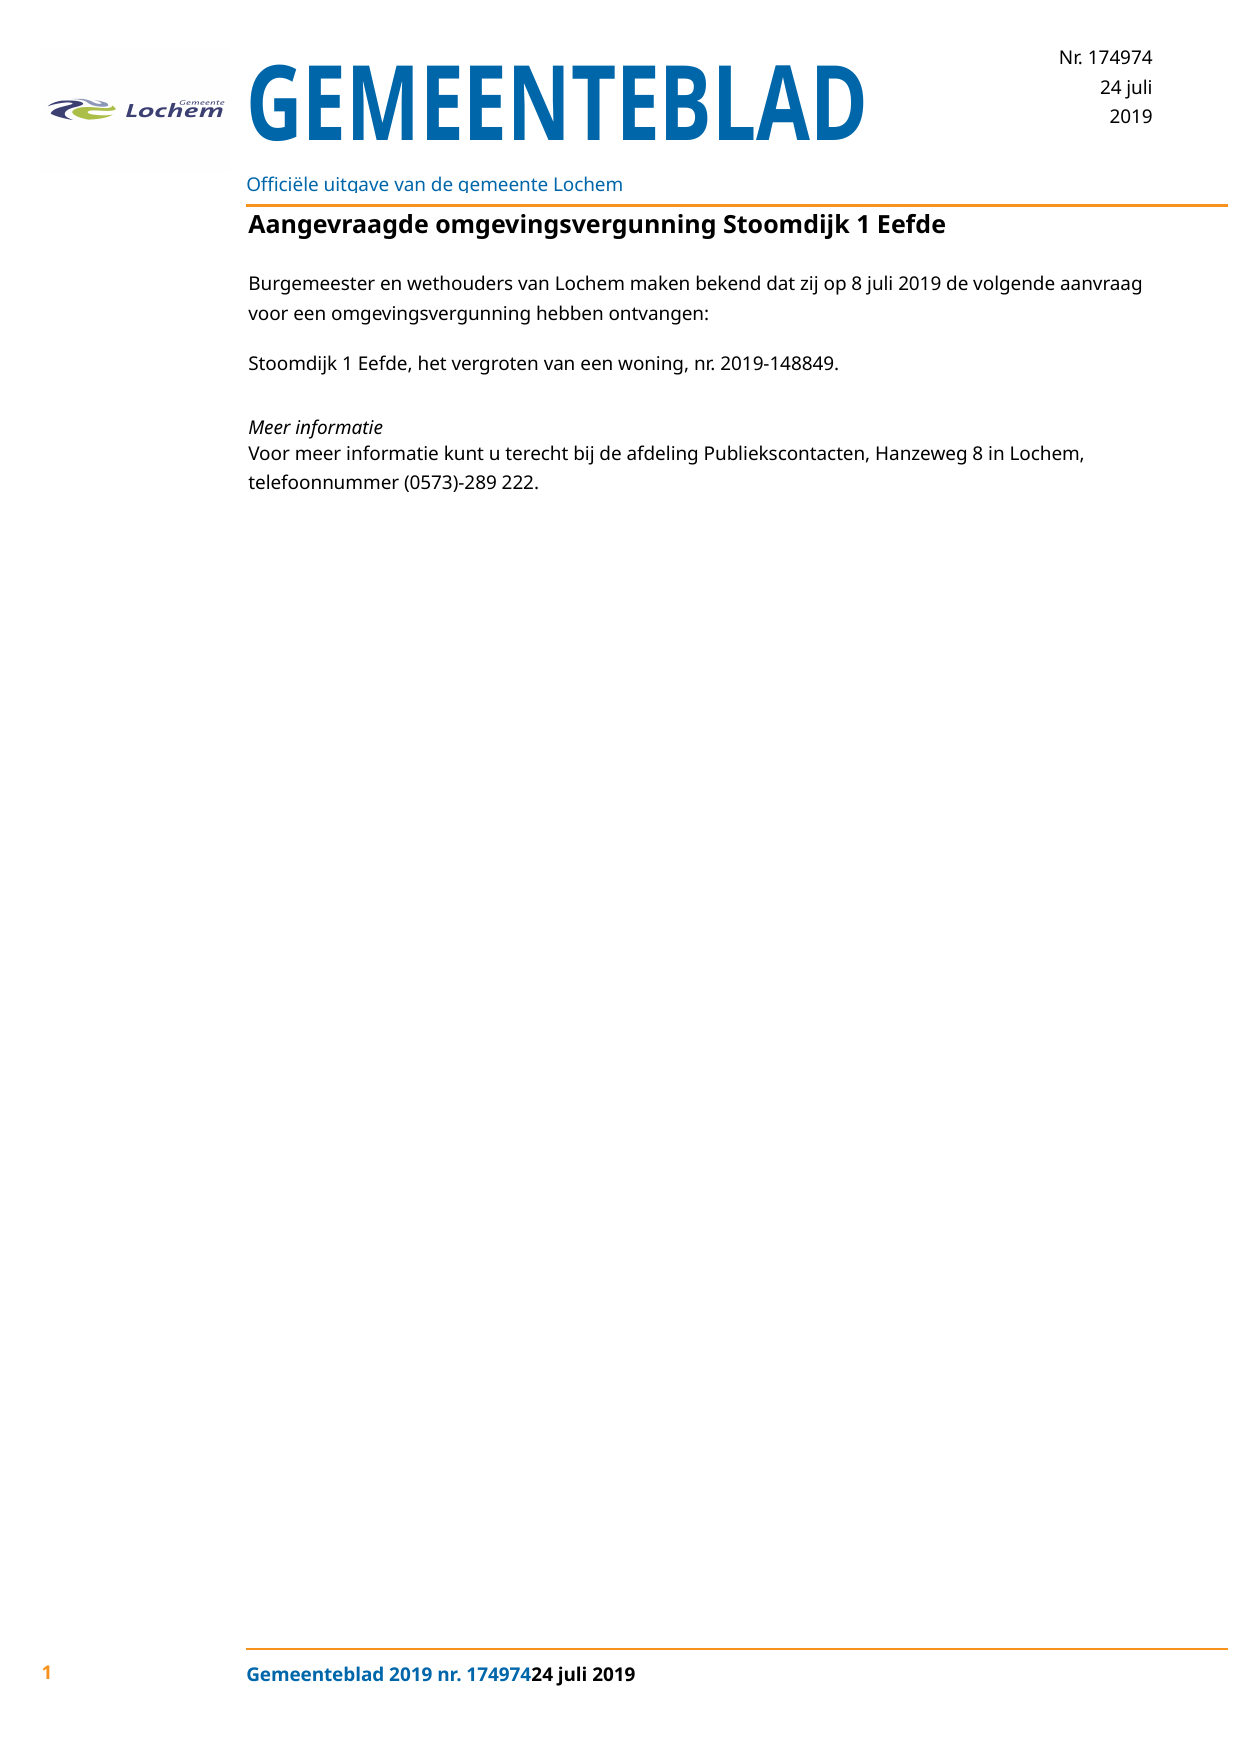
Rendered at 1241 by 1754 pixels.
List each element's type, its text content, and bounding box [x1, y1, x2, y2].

picture [41, 47, 231, 172]
text Burgemeester en wethouders van Lochem maken bekend dat zij op 8 juli 2019 de volgende aanvraag voor een omgevingsvergunning hebben ontvangen: [248, 270, 1152, 326]
text Stoomdijk 1 Eefde, het vergroten van een woning, nr. 2019-148849. [248, 350, 1152, 376]
text Voor meer informatie kunt u terecht bij de afdeling Publiekscontacten, Hanzeweg 8 in Lochem, telefoonnummer (0573)-289 222. [248, 440, 1152, 495]
text Aangevraagde omgevingsvergunning Stoomdijk 1 Eefde [248, 207, 1152, 241]
text Meer informatie [248, 414, 1152, 440]
